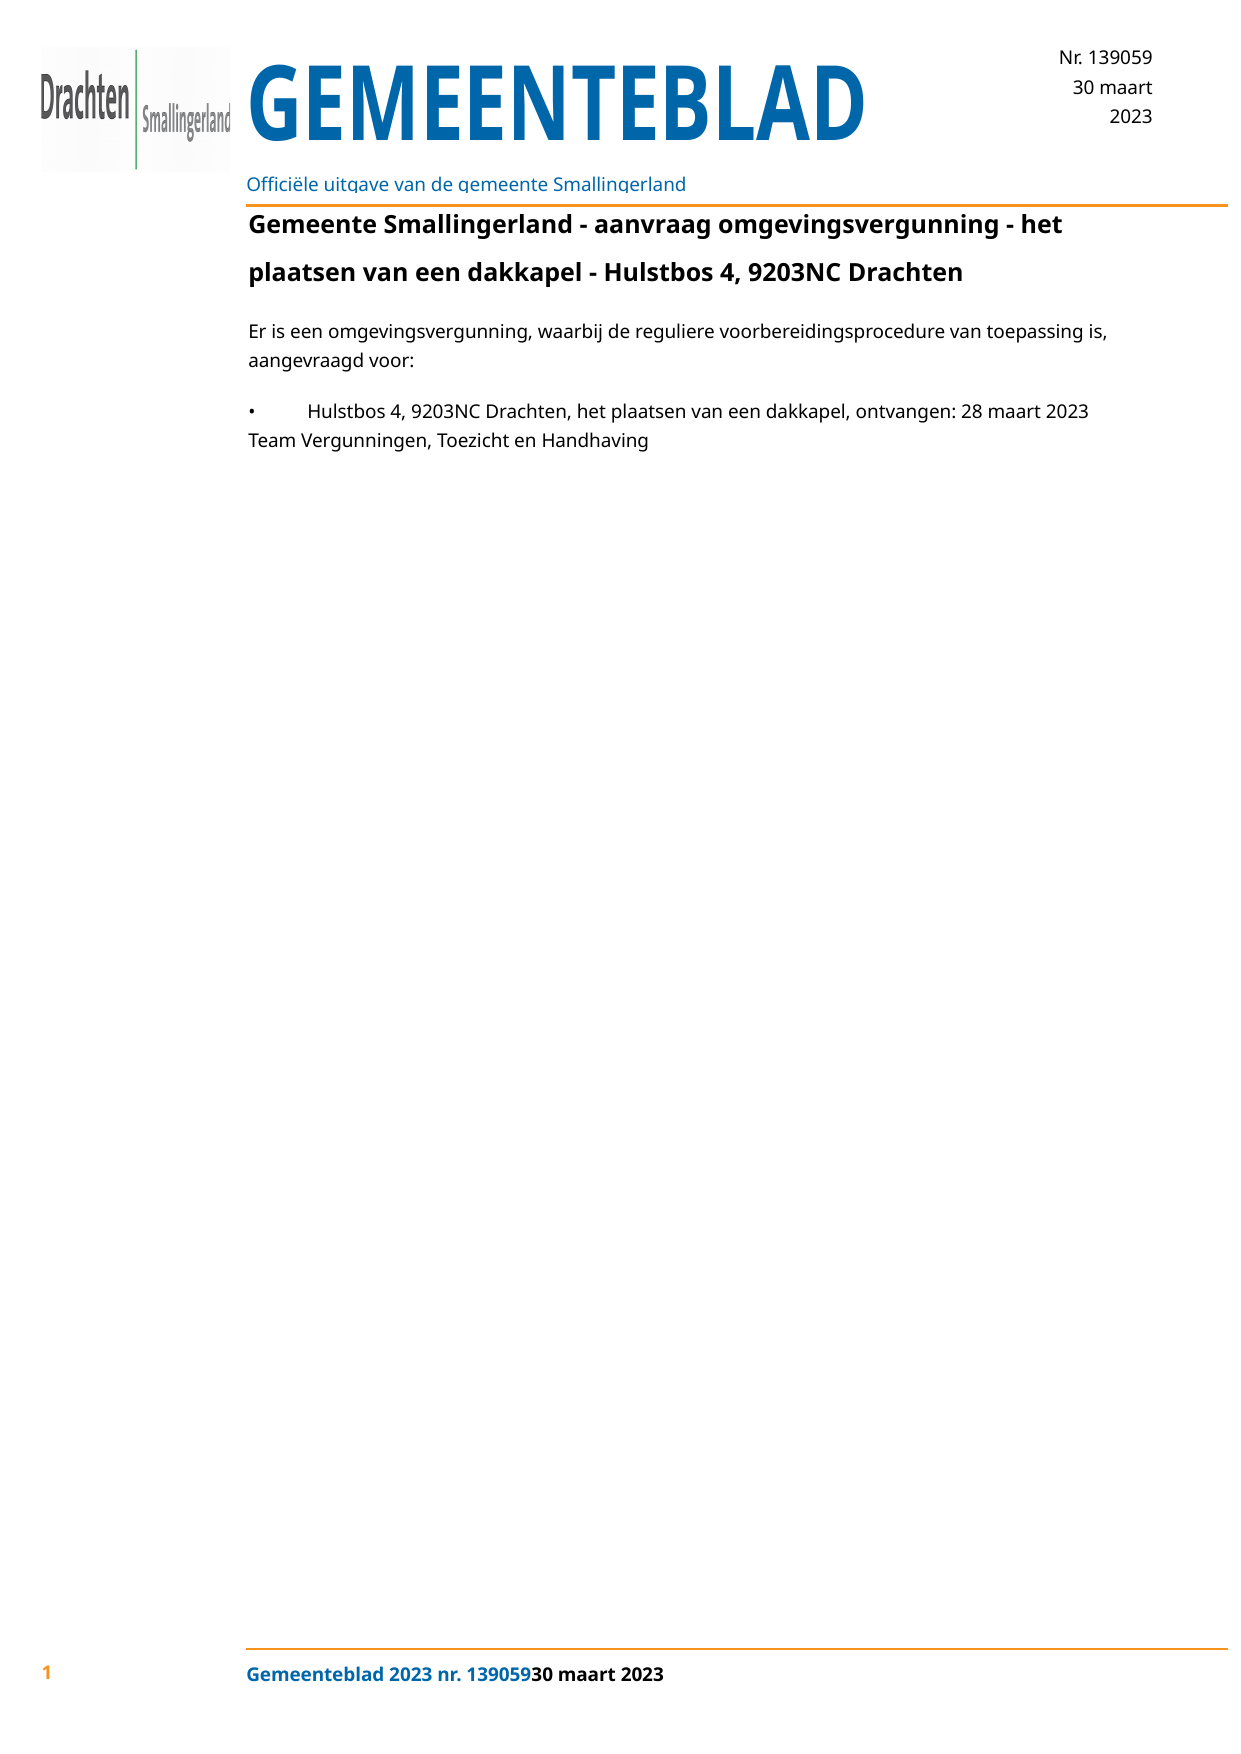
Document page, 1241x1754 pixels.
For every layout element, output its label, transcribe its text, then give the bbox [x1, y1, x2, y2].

text Er is een omgevingsvergunning, waarbij de reguliere voorbereidingsprocedure van toepassing is, aangevraagd voor: [248, 318, 1152, 373]
picture [41, 47, 231, 172]
list Hulstbos 4, 9203NC Drachten, het plaatsen van een dakkapel, ontvangen: 28 maart 2023 [248, 398, 1152, 424]
text Gemeente Smallingerland - aanvraag omgevingsvergunning - het plaatsen van een dakkapel - Hulstbos 4, 9203NC Drachten [248, 207, 1152, 288]
text Team Vergunningen, Toezicht en Handhaving [248, 427, 1152, 453]
